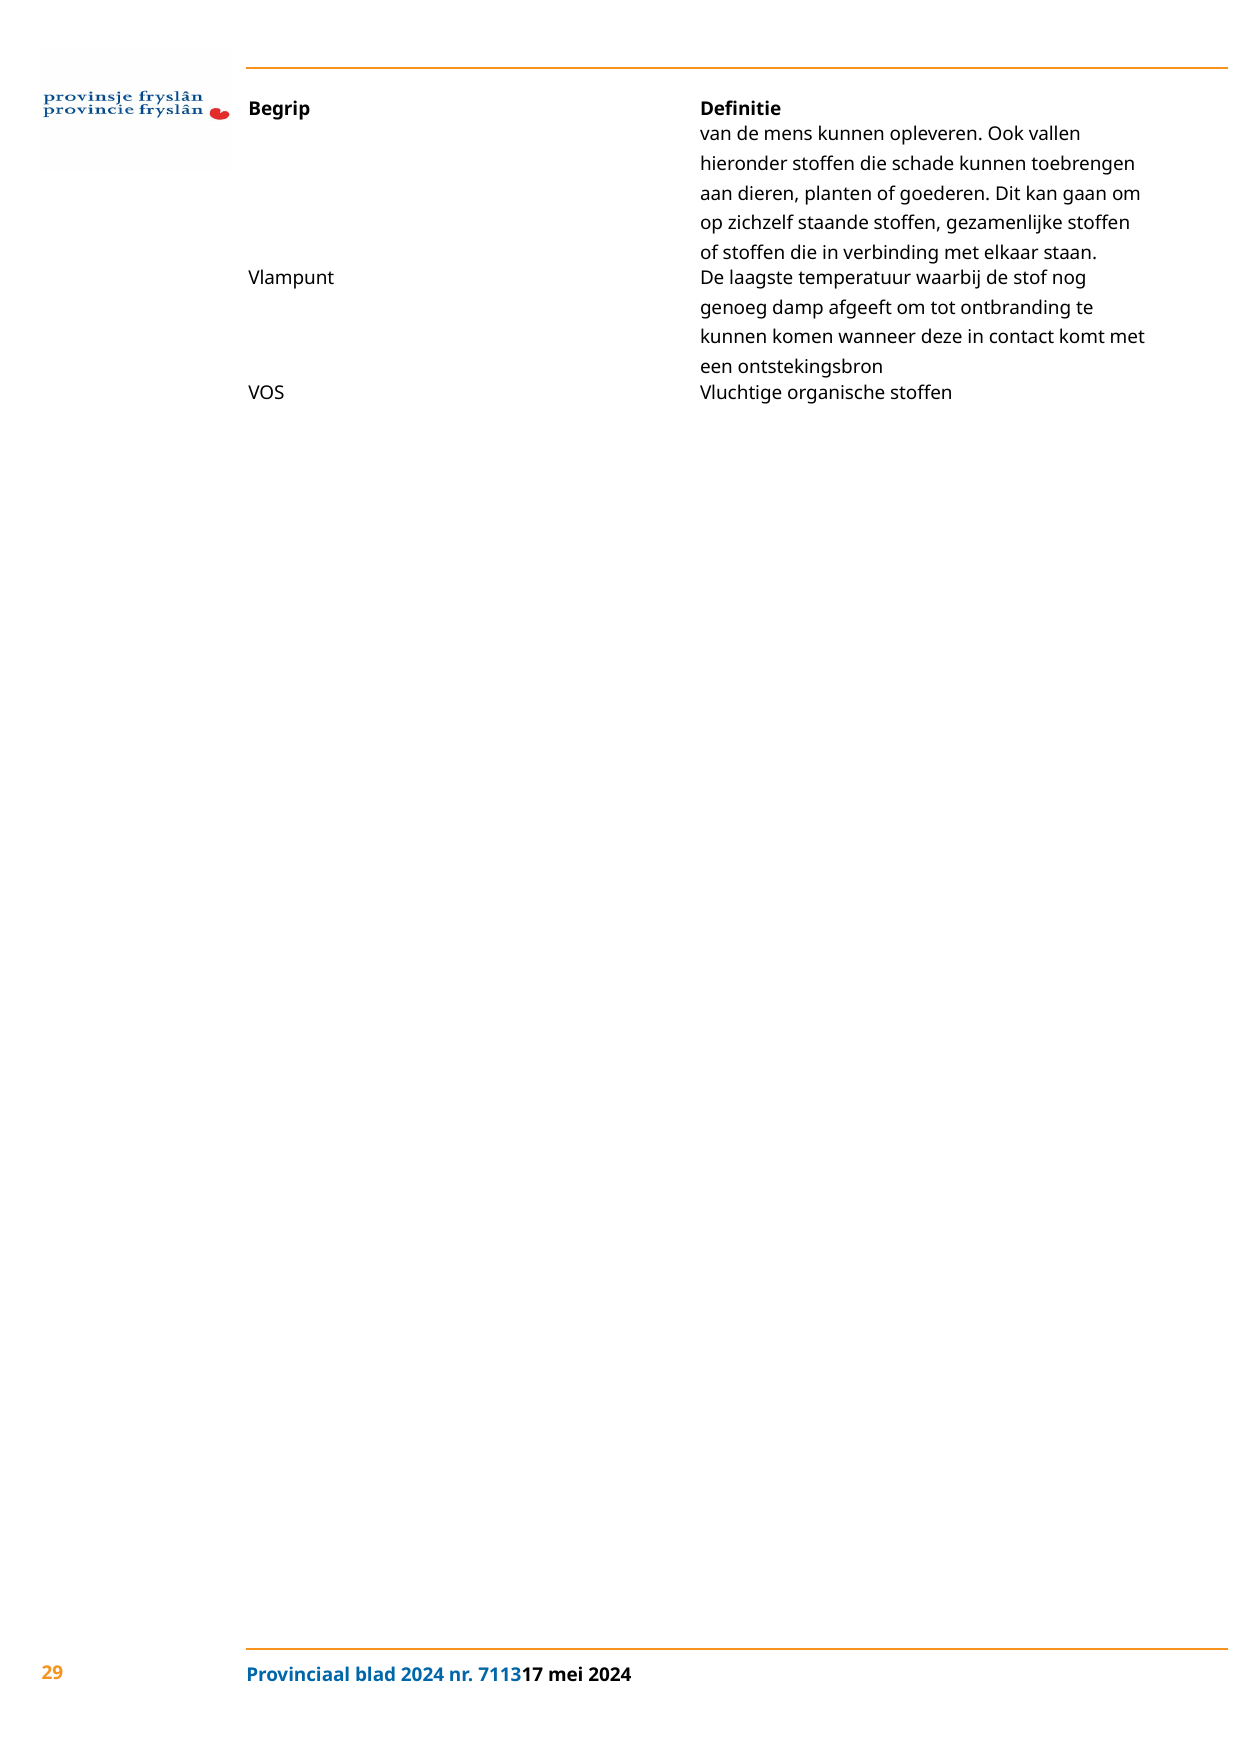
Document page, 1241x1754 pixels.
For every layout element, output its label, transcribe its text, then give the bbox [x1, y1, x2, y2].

table_cell VOS [248, 379, 700, 405]
table_header Definitie [700, 95, 1152, 121]
table_cell Vlampunt [248, 265, 700, 379]
table_cell van de mens kunnen opleveren. Ook vallen hieronder stoffen die schade kunnen toebrengen aan dieren, planten of goederen. Dit kan gaan om op zichzelf staande stoffen, gezamenlijke stoffen of stoffen die in verbinding met elkaar staan. [700, 121, 1152, 264]
table_cell [248, 121, 700, 264]
picture [41, 47, 231, 172]
table_cell Vluchtige organische stoffen [700, 379, 1152, 405]
table_cell De laagste temperatuur waarbij de stof nog genoeg damp afgeeft om tot ontbranding te kunnen komen wanneer deze in contact komt met een ontstekingsbron [700, 265, 1152, 379]
table_header Begrip [248, 95, 700, 121]
